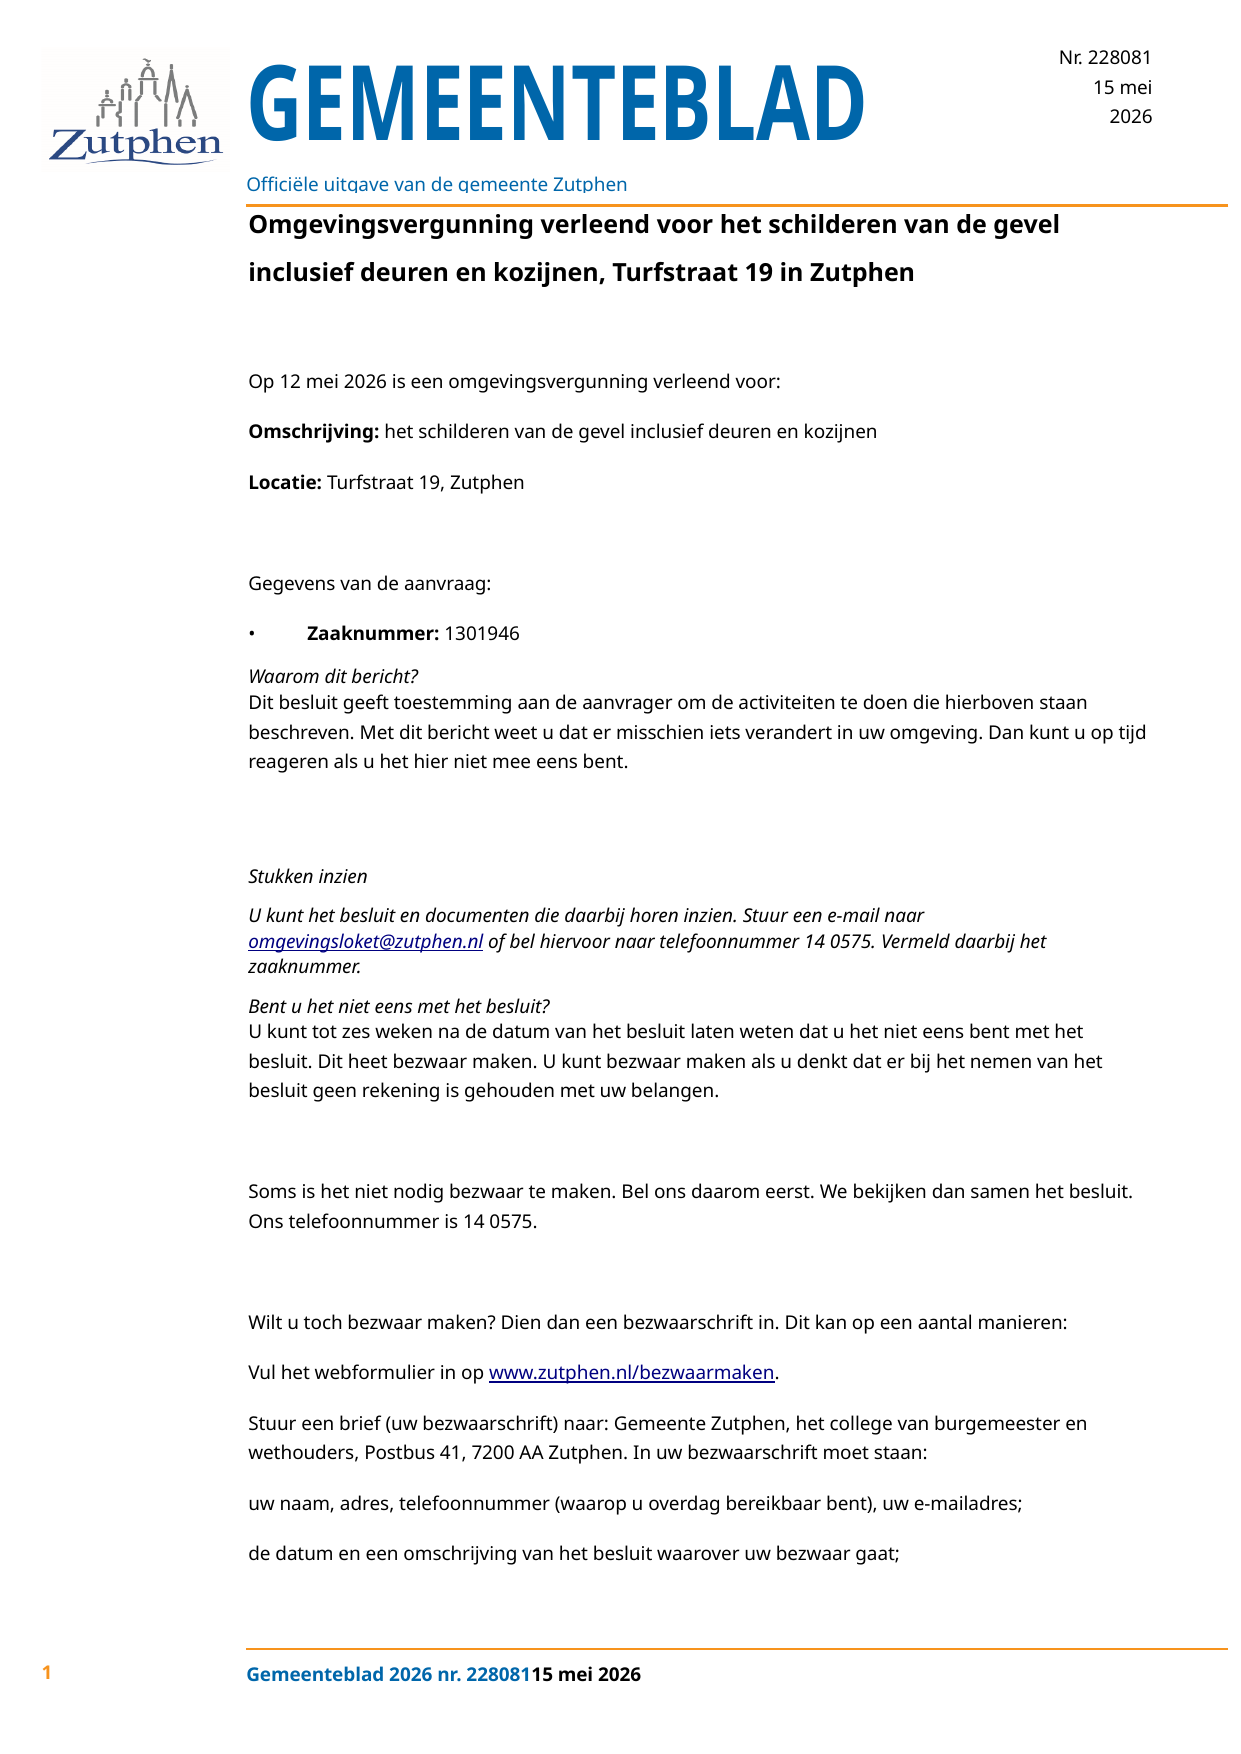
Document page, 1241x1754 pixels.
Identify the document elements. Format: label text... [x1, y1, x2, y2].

text U kunt het besluit en documenten die daarbij horen inzien. Stuur een e-mail naar omgevingsloket@zutphen.nl of bel hiervoor naar telefoonnummer 14 0575. Vermeld daarbij het zaaknummer. [248, 902, 1152, 979]
text Op 12 mei 2026 is een omgevingsvergunning verleend voor: [248, 368, 1152, 394]
text U kunt tot zes weken na de datum van het besluit laten weten dat u het niet eens bent met het besluit. Dit heet bezwaar maken. U kunt bezwaar maken als u denkt dat er bij het nemen van het besluit geen rekening is gehouden met uw belangen. [248, 1018, 1152, 1103]
list Zaaknummer: 1301946 [248, 620, 1152, 646]
text Gegevens van de aanvraag: [248, 570, 1152, 596]
text Dit besluit geeft toestemming aan de aanvrager om de activiteiten te doen die hierboven staan beschreven. Met dit bericht weet u dat er misschien iets verandert in uw omgeving. Dan kunt u op tijd reageren als u het hier niet mee eens bent. [248, 689, 1152, 774]
text Locatie: Turfstraat 19, Zutphen [248, 469, 1152, 495]
text Bent u het niet eens met het besluit? [248, 993, 1152, 1018]
text Stukken inzien [248, 863, 1152, 888]
text Omschrijving: het schilderen van de gevel inclusief deuren en kozijnen [248, 419, 1152, 444]
text Stuur een brief (uw bezwaarschrift) naar: Gemeente Zutphen, het college van burgemeester en wethouders, Postbus 41, 7200 AA Zutphen. In uw bezwaarschrift moet staan: [248, 1410, 1152, 1465]
text Omgevingsvergunning verleend voor het schilderen van de gevel inclusief deuren en kozijnen, Turfstraat 19 in Zutphen [248, 207, 1152, 288]
text Waarom dit bericht? [248, 663, 1152, 689]
text Vul het webformulier in op www.zutphen.nl/bezwaarmaken. [248, 1359, 1152, 1385]
text de datum en een omschrijving van het besluit waarover uw bezwaar gaat; [248, 1540, 1152, 1566]
text uw naam, adres, telefoonnummer (waarop u overdag bereikbaar bent), uw e-mailadres; [248, 1490, 1152, 1516]
picture [41, 47, 231, 172]
text Soms is het niet nodig bezwaar te maken. Bel ons daarom eerst. We bekijken dan samen het besluit. Ons telefoonnummer is 14 0575. [248, 1178, 1152, 1234]
text Wilt u toch bezwaar maken? Dien dan een bezwaarschrift in. Dit kan op een aantal manieren: [248, 1309, 1152, 1335]
